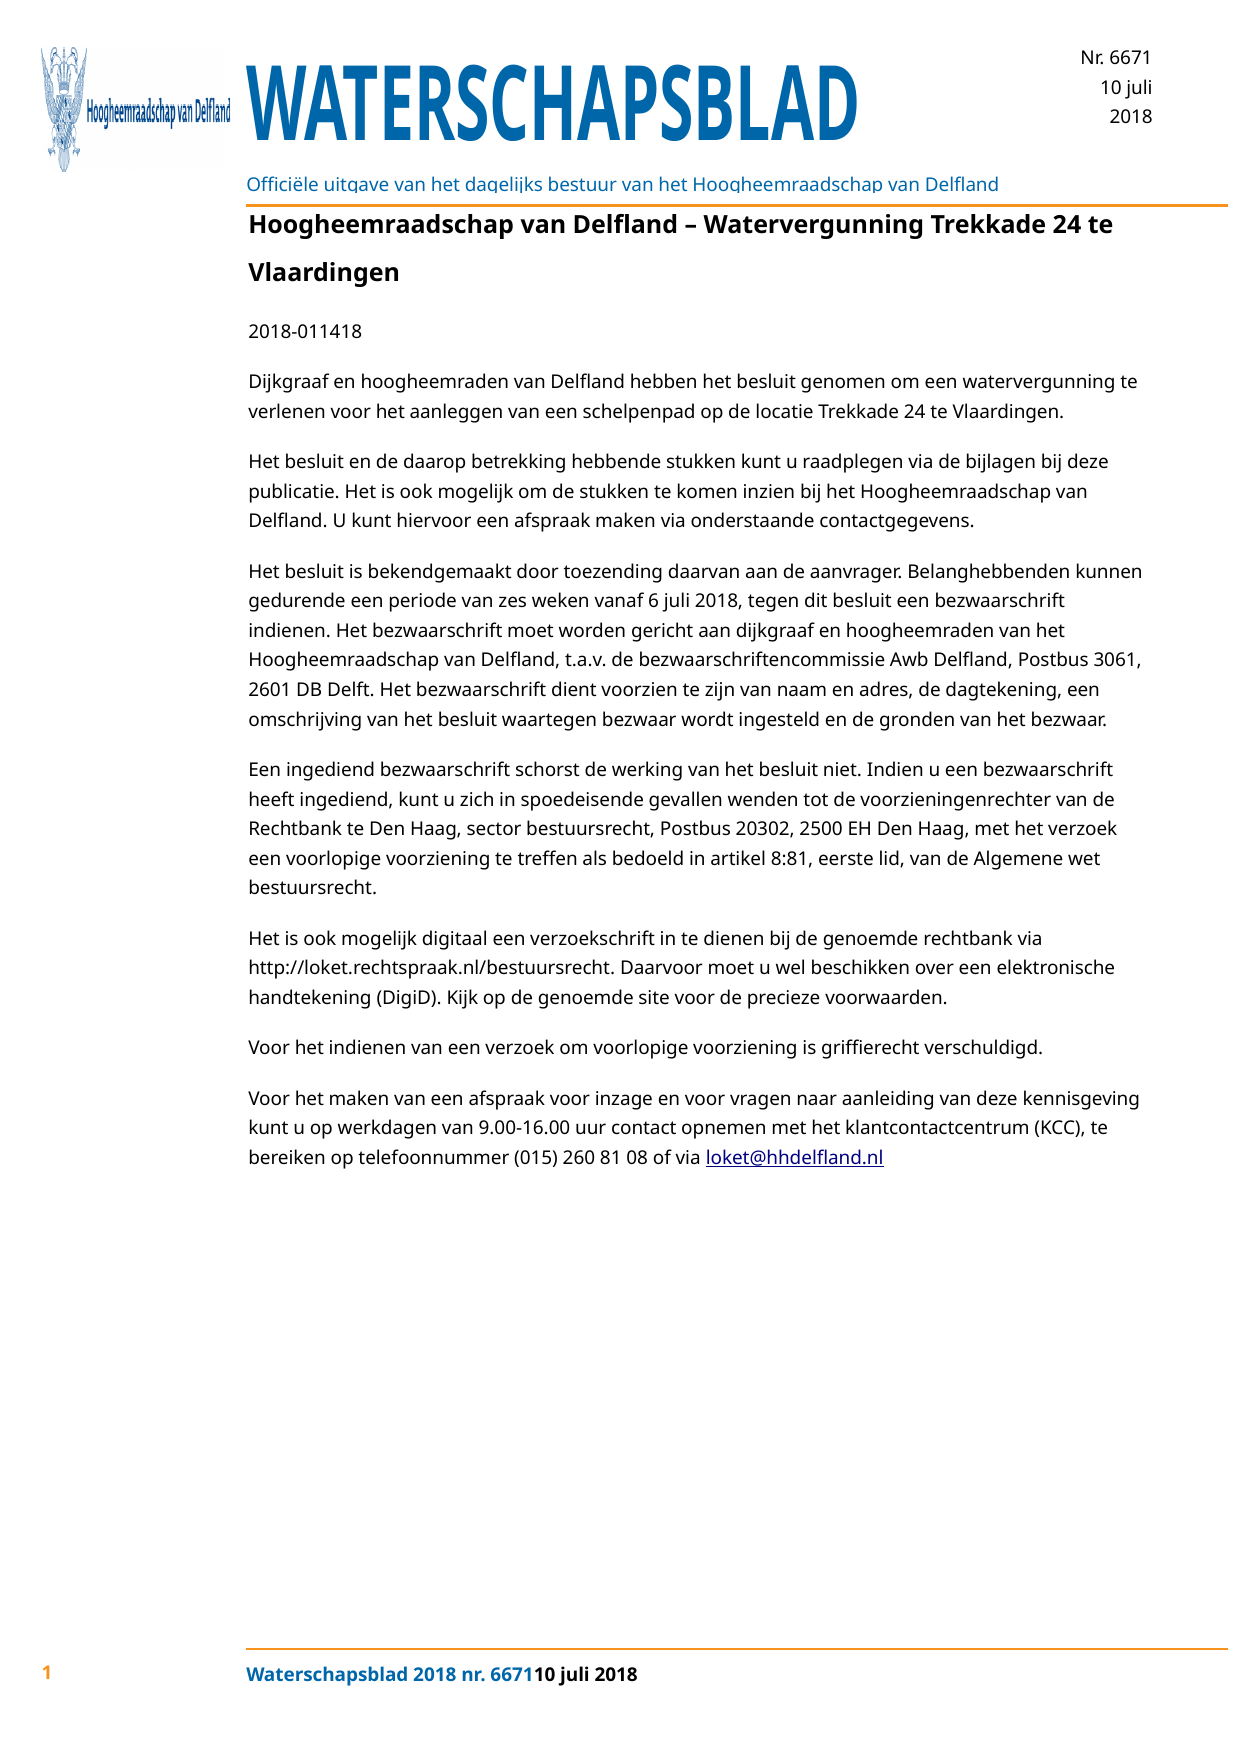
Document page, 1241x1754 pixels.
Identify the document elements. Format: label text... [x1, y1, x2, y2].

text Voor het maken van een afspraak voor inzage en voor vragen naar aanleiding van deze kennisgeving kunt u op werkdagen van 9.00-16.00 uur contact opnemen met het klantcontactcentrum (KCC), te bereiken op telefoonnummer (015) 260 81 08 of via loket@hhdelfland.nl [248, 1085, 1152, 1170]
text Het besluit en de daarop betrekking hebbende stukken kunt u raadplegen via de bijlagen bij deze publicatie. Het is ook mogelijk om de stukken te komen inzien bij het Hoogheemraadschap van Delfland. U kunt hiervoor een afspraak maken via onderstaande contactgegevens. [248, 448, 1152, 533]
text Voor het indienen van een verzoek om voorlopige voorziening is griffierecht verschuldigd. [248, 1034, 1152, 1060]
text Dijkgraaf en hoogheemraden van Delfland hebben het besluit genomen om een watervergunning te verlenen voor het aanleggen van een schelpenpad op de locatie Trekkade 24 te Vlaardingen. [248, 368, 1152, 424]
text Hoogheemraadschap van Delfland – Watervergunning Trekkade 24 te Vlaardingen [248, 207, 1152, 288]
text Een ingediend bezwaarschrift schorst de werking van het besluit niet. Indien u een bezwaarschrift heeft ingediend, kunt u zich in spoedeisende gevallen wenden tot de voorzieningenrechter van de Rechtbank te Den Haag, sector bestuursrecht, Postbus 20302, 2500 EH Den Haag, met het verzoek een voorlopige voorziening te treffen als bedoeld in artikel 8:81, eerste lid, van de Algemene wet bestuursrecht. [248, 756, 1152, 900]
text Het besluit is bekendgemaakt door toezending daarvan aan de aanvrager. Belanghebbenden kunnen gedurende een periode van zes weken vanaf 6 juli 2018, tegen dit besluit een bezwaarschrift indienen. Het bezwaarschrift moet worden gericht aan dijkgraaf en hoogheemraden van het Hoogheemraadschap van Delfland, t.a.v. de bezwaarschriftencommissie Awb Delfland, Postbus 3061, 2601 DB Delft. Het bezwaarschrift dient voorzien te zijn van naam en adres, de dagtekening, een omschrijving van het besluit waartegen bezwaar wordt ingesteld en de gronden van het bezwaar. [248, 558, 1152, 732]
picture [41, 47, 231, 172]
text Het is ook mogelijk digitaal een verzoekschrift in te dienen bij de genoemde rechtbank via http://loket.rechtspraak.nl/bestuursrecht. Daarvoor moet u wel beschikken over een elektronische handtekening (DigiD). Kijk op de genoemde site voor de precieze voorwaarden. [248, 925, 1152, 1010]
text 2018-011418 [248, 318, 1152, 344]
